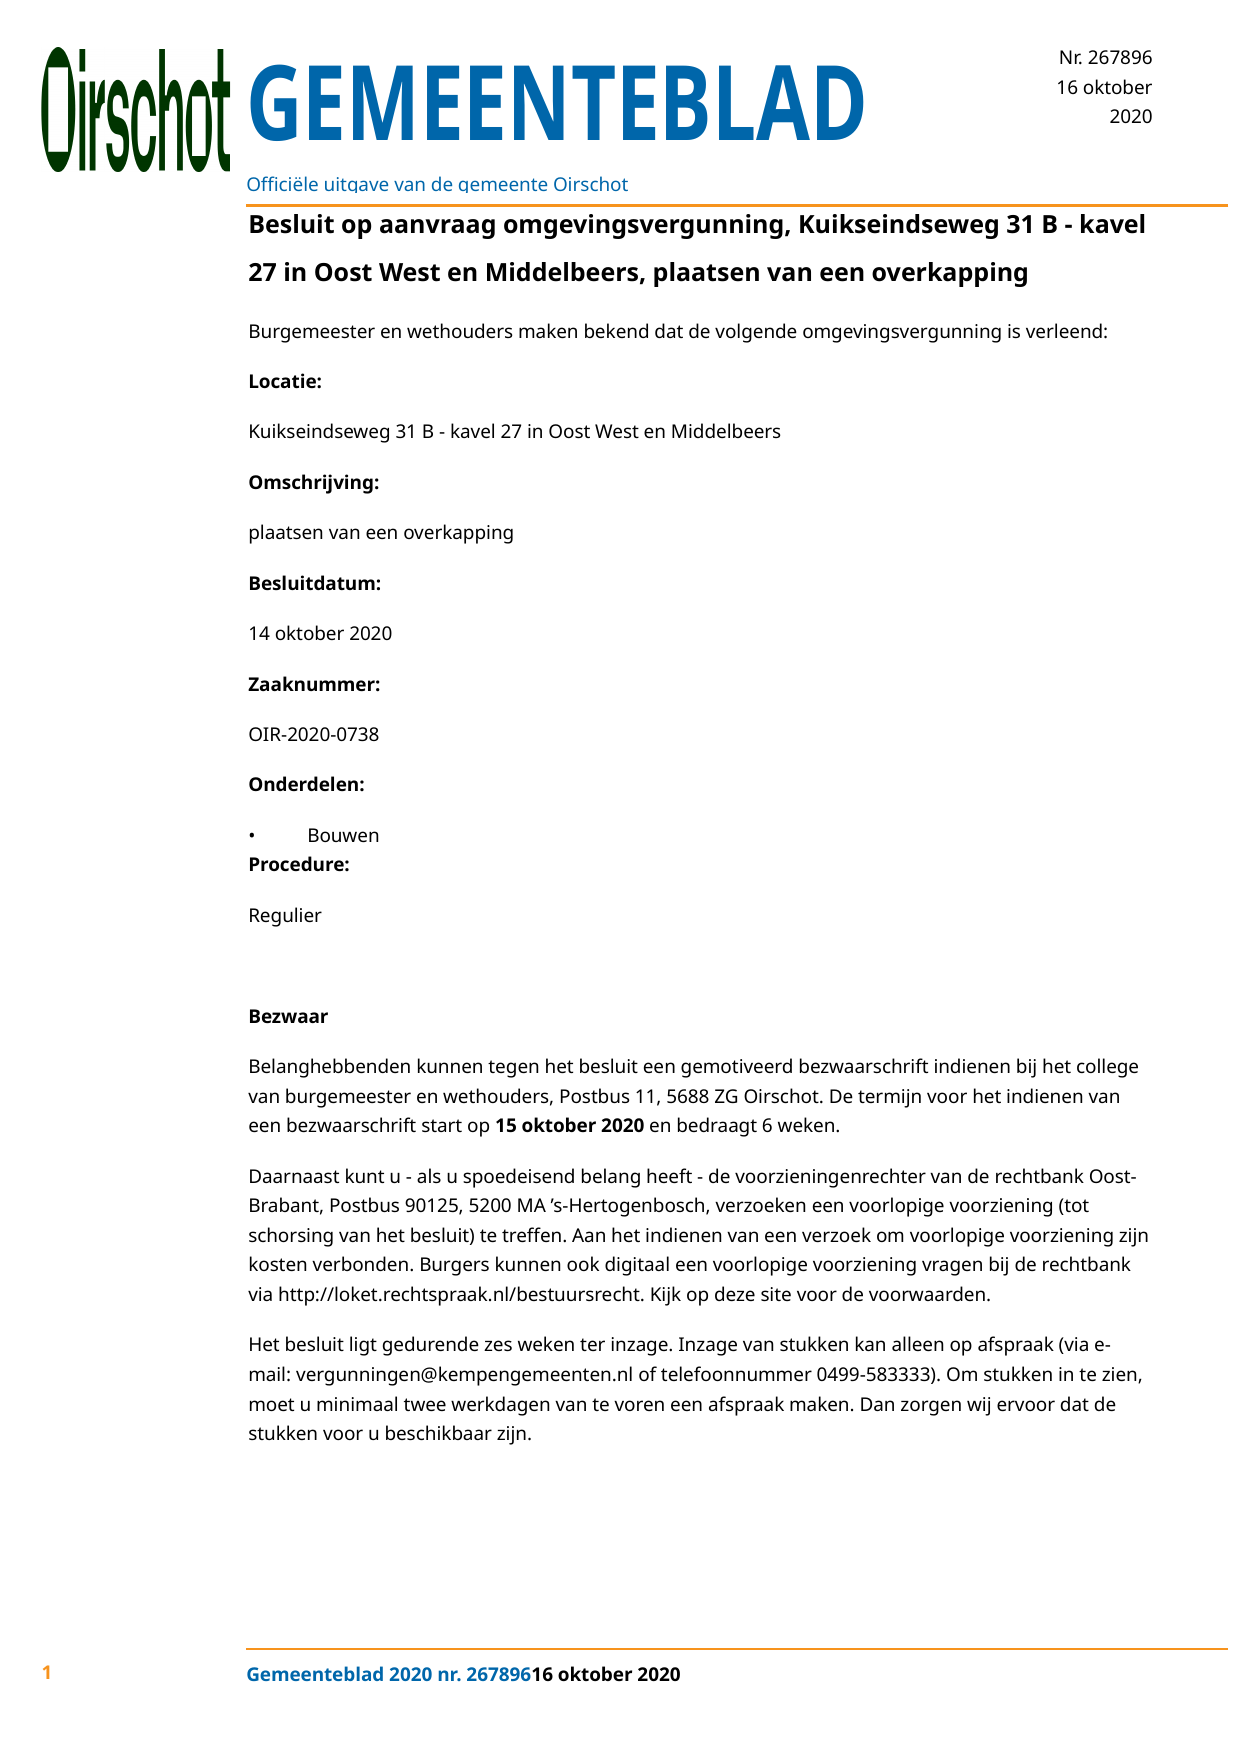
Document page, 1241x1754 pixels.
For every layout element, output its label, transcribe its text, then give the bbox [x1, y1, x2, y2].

text Daarnaast kunt u - als u spoedeisend belang heeft - de voorzieningenrechter van de rechtbank Oost-Brabant, Postbus 90125, 5200 MA ’s-Hertogenbosch, verzoeken een voorlopige voorziening (tot schorsing van het besluit) te treffen. Aan het indienen van een verzoek om voorlopige voorziening zijn kosten verbonden. Burgers kunnen ook digitaal een voorlopige voorziening vragen bij de rechtbank via http://loket.rechtspraak.nl/bestuursrecht. Kijk op deze site voor de voorwaarden. [248, 1163, 1152, 1307]
list Bouwen [248, 822, 1152, 848]
text Regulier [248, 902, 1152, 928]
text Kuikseindseweg 31 B - kavel 27 in Oost West en Middelbeers [248, 419, 1152, 444]
text Locatie: [248, 368, 1152, 394]
text Besluitdatum: [248, 570, 1152, 596]
text OIR-2020-0738 [248, 721, 1152, 747]
text Onderdelen: [248, 772, 1152, 797]
text Zaaknummer: [248, 671, 1152, 697]
picture [41, 47, 231, 172]
text Het besluit ligt gedurende zes weken ter inzage. Inzage van stukken kan alleen op afspraak (via e-mail: vergunningen@kempengemeenten.nl of telefoonnummer 0499-583333). Om stukken in te zien, moet u minimaal twee werkdagen van te voren een afspraak maken. Dan zorgen wij ervoor dat de stukken voor u beschikbaar zijn. [248, 1332, 1152, 1446]
text Bezwaar [248, 1003, 1152, 1029]
text 14 oktober 2020 [248, 620, 1152, 646]
text Besluit op aanvraag omgevingsvergunning, Kuikseindseweg 31 B - kavel 27 in Oost West en Middelbeers, plaatsen van een overkapping [248, 207, 1152, 288]
text Belanghebbenden kunnen tegen het besluit een gemotiveerd bezwaarschrift indienen bij het college van burgemeester en wethouders, Postbus 11, 5688 ZG Oirschot. De termijn voor het indienen van een bezwaarschrift start op 15 oktober 2020 en bedraagt 6 weken. [248, 1053, 1152, 1138]
text plaatsen van een overkapping [248, 519, 1152, 545]
text Procedure: [248, 852, 1152, 877]
text Burgemeester en wethouders maken bekend dat de volgende omgevingsvergunning is verleend: [248, 318, 1152, 344]
text Omschrijving: [248, 469, 1152, 495]
